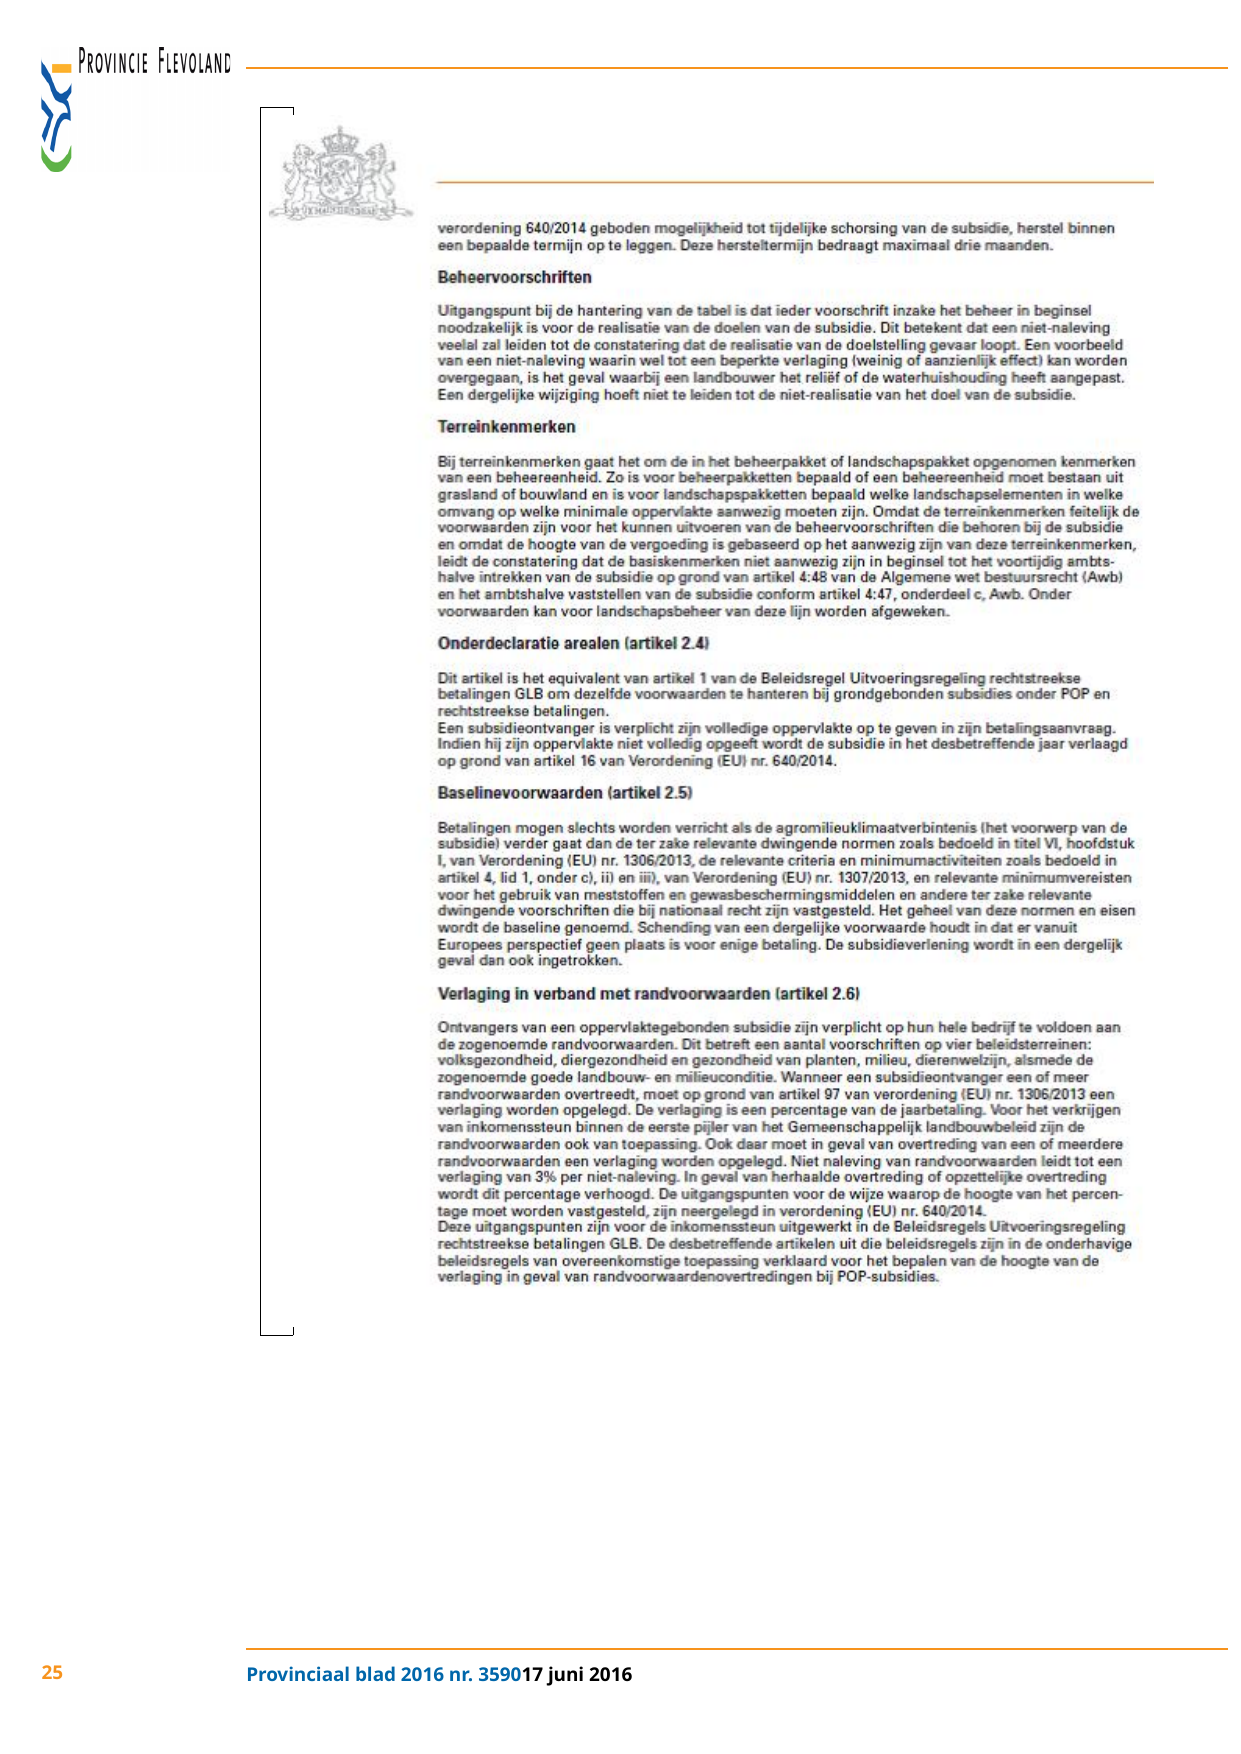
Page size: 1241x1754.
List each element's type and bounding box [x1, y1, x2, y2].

picture [268, 115, 1154, 1327]
picture [41, 47, 231, 172]
